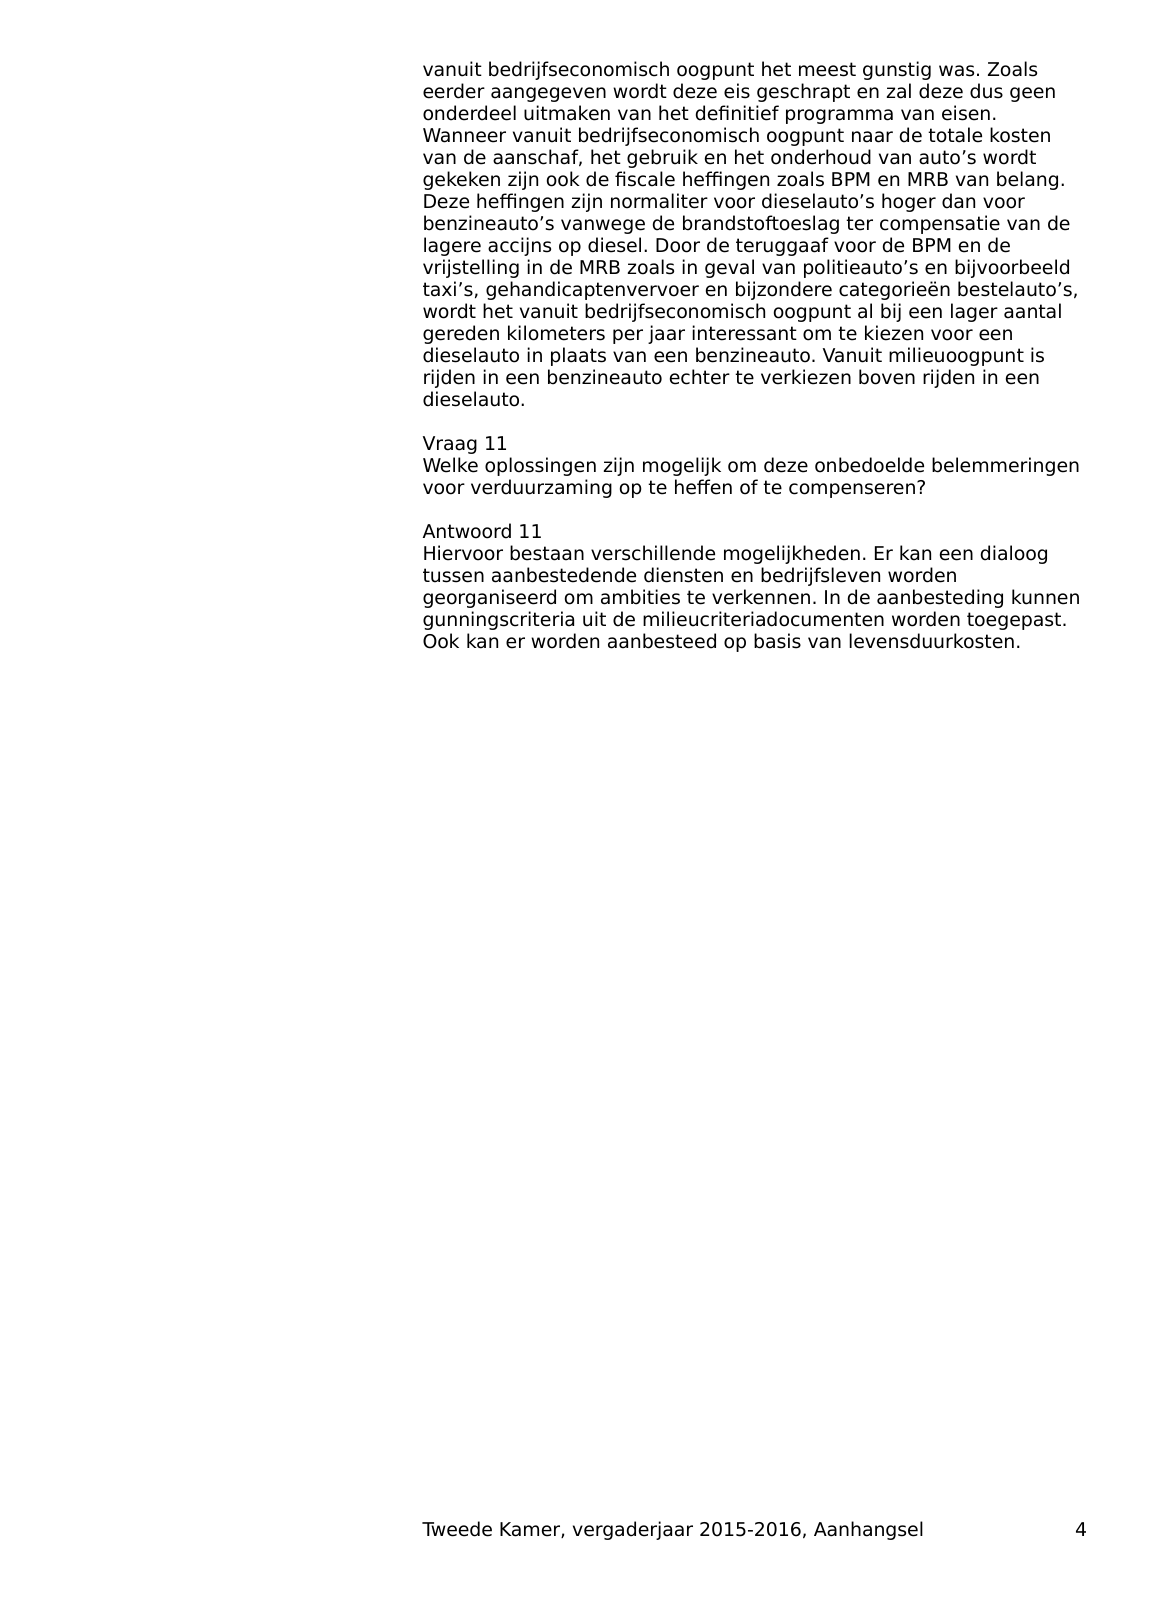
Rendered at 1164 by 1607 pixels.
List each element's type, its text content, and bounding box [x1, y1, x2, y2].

text vanuit bedrijfseconomisch oogpunt het meest gunstig was. Zoals eerder aangegeven wordt deze eis geschrapt en zal deze dus geen onderdeel uitmaken van het definitief programma van eisen. [422, 59, 1087, 125]
text Hiervoor bestaan verschillende mogelijkheden. Er kan een dialoog tussen aanbestedende diensten en bedrijfsleven worden georganiseerd om ambities te verkennen. In de aanbesteding kunnen gunningscriteria uit de milieucriteriadocumenten worden toegepast. Ook kan er worden aanbesteed op basis van levensduurkosten. [422, 543, 1087, 653]
text Vraag 11 [422, 433, 1087, 455]
text Wanneer vanuit bedrijfseconomisch oogpunt naar de totale kosten van de aanschaf, het gebruik en het onderhoud van auto’s wordt gekeken zijn ook de fiscale heffingen zoals BPM en MRB van belang. Deze heffingen zijn normaliter voor dieselauto’s hoger dan voor benzineauto’s vanwege de brandstoftoeslag ter compensatie van de lagere accijns op diesel. Door de teruggaaf voor de BPM en de vrijstelling in de MRB zoals in geval van politieauto’s en bijvoorbeeld taxi’s, gehandicaptenvervoer en bijzondere categorieën bestelauto’s, wordt het vanuit bedrijfseconomisch oogpunt al bij een lager aantal gereden kilometers per jaar interessant om te kiezen voor een dieselauto in plaats van een benzineauto. Vanuit milieuoogpunt is rijden in een benzineauto echter te verkiezen boven rijden in een dieselauto. [422, 125, 1087, 411]
text Welke oplossingen zijn mogelijk om deze onbedoelde belemmeringen voor verduurzaming op te heffen of te compenseren? [422, 455, 1087, 499]
text Antwoord 11 [422, 521, 1087, 543]
